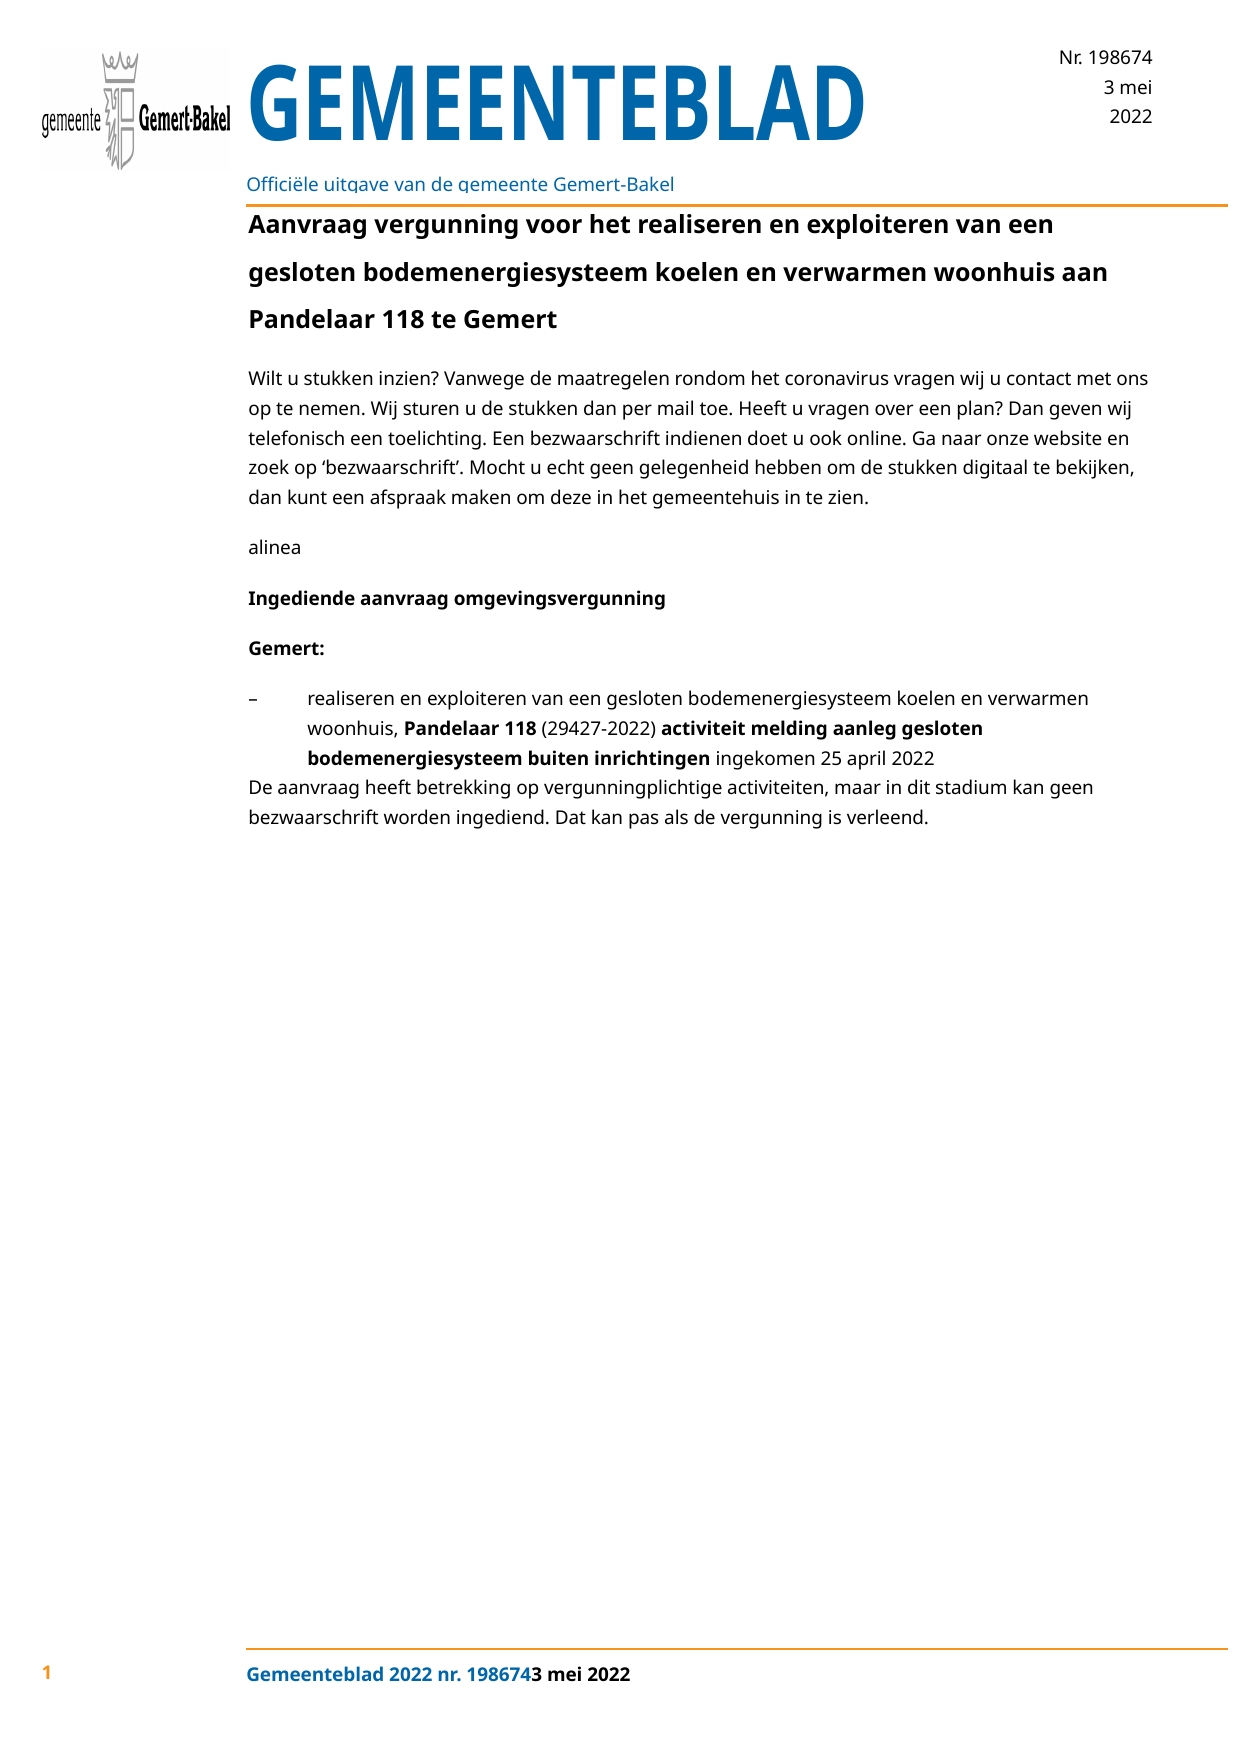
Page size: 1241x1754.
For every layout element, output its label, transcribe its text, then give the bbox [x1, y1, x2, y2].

text Gemert: [248, 635, 1152, 661]
text alinea [248, 534, 1152, 560]
text Wilt u stukken inzien? Vanwege de maatregelen rondom het coronavirus vragen wij u contact met ons op te nemen. Wij sturen u de stukken dan per mail toe. Heeft u vragen over een plan? Dan geven wij telefonisch een toelichting. Een bezwaarschrift indienen doet u ook online. Ga naar onze website en zoek op ‘bezwaarschrift’. Mocht u echt geen gelegenheid hebben om de stukken digitaal te bekijken, dan kunt een afspraak maken om deze in het gemeentehuis in te zien. [248, 366, 1152, 509]
text Aanvraag vergunning voor het realiseren en exploiteren van een gesloten bodemenergiesysteem koelen en verwarmen woonhuis aan Pandelaar 118 te Gemert [248, 207, 1152, 336]
text De aanvraag heeft betrekking op vergunningplichtige activiteiten, maar in dit stadium kan geen bezwaarschrift worden ingediend. Dat kan pas als de vergunning is verleend. [248, 774, 1152, 829]
list realiseren en exploiteren van een gesloten bodemenergiesysteem koelen en verwarmen woonhuis, Pandelaar 118 (29427-2022) activiteit melding aanleg gesloten bodemenergiesysteem buiten inrichtingen ingekomen 25 april 2022 [248, 686, 1152, 770]
text Ingediende aanvraag omgevingsvergunning [248, 585, 1152, 610]
picture [41, 47, 231, 172]
